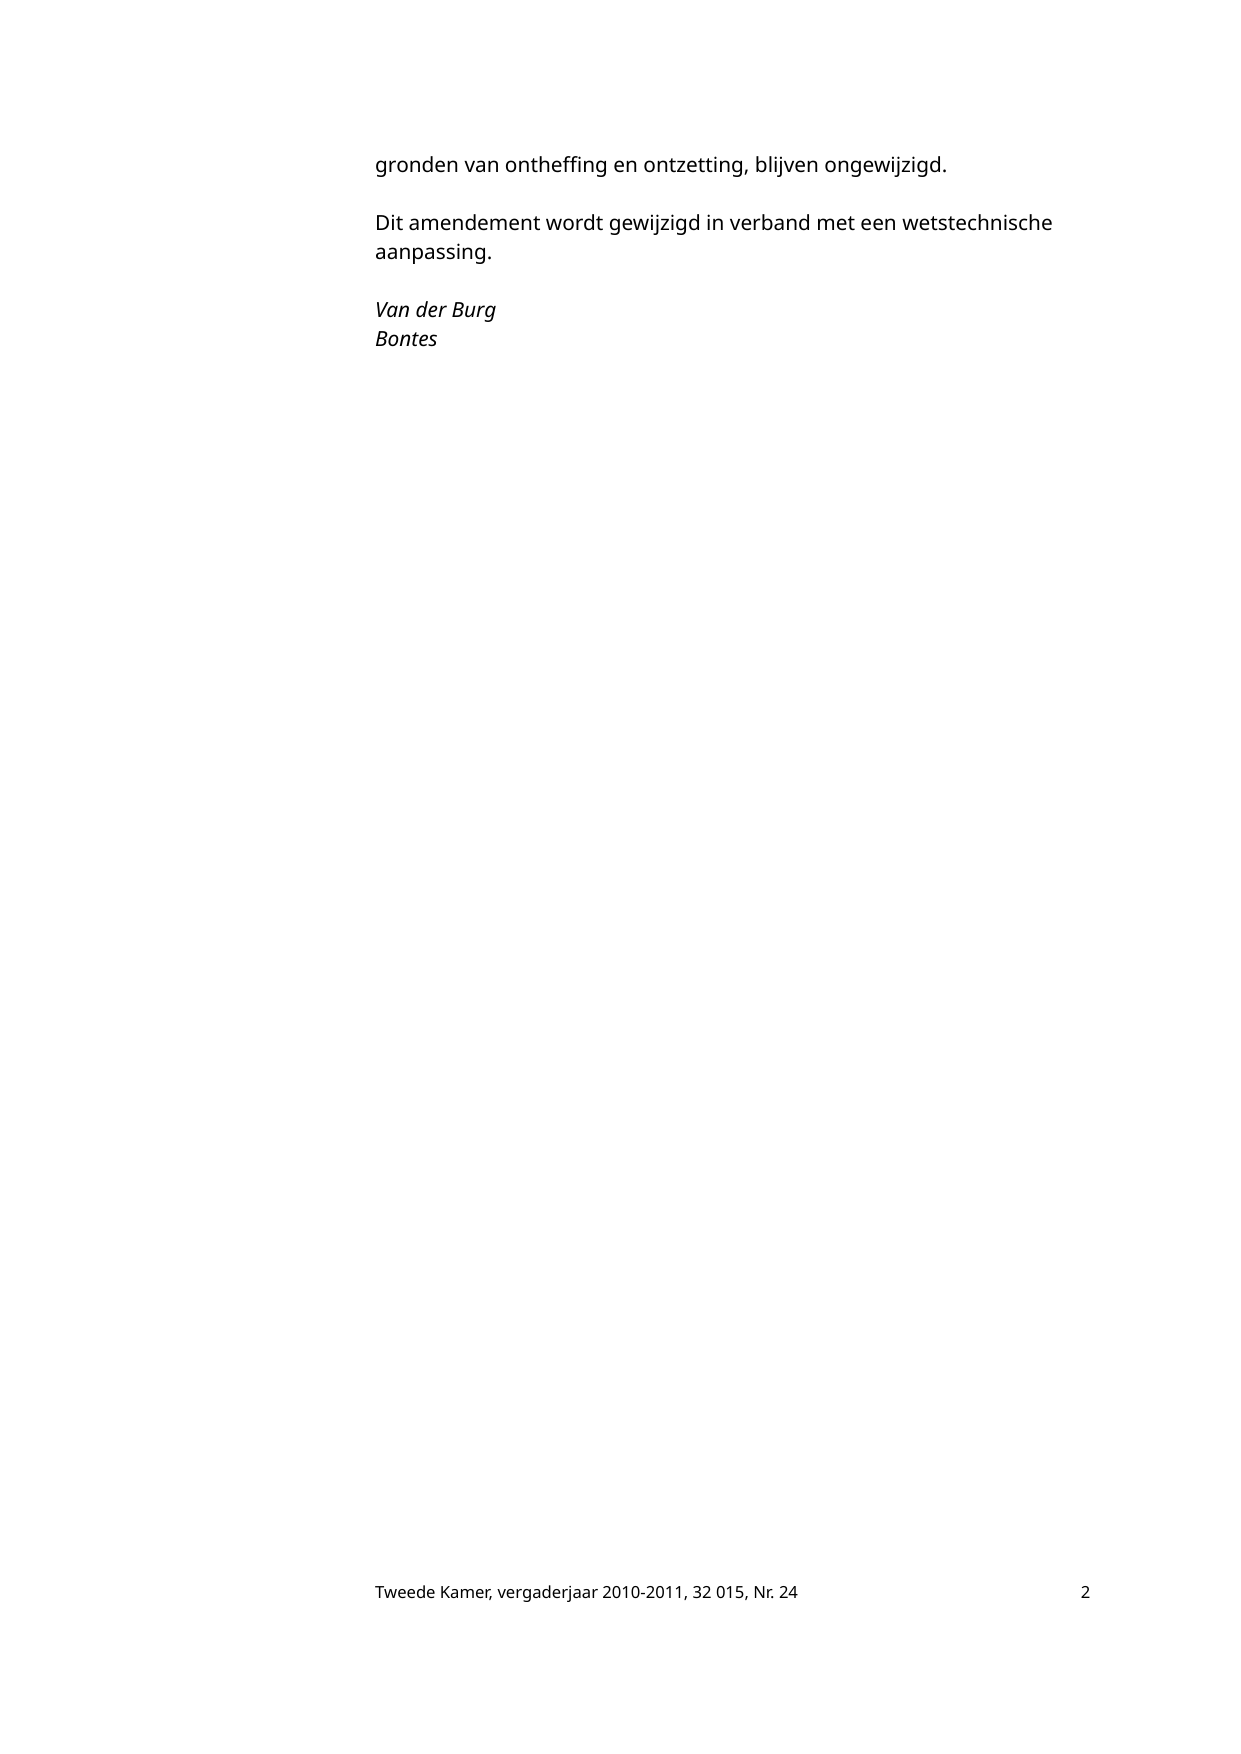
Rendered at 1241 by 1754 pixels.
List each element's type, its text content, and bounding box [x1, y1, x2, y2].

text Van der Burg [375, 295, 1090, 324]
text Dit amendement wordt gewijzigd in verband met een wetstechnische aanpassing. [375, 208, 1090, 265]
text gronden van ontheffing en ontzetting, blijven ongewijzigd. [375, 150, 1090, 178]
text Bontes [375, 324, 1090, 352]
